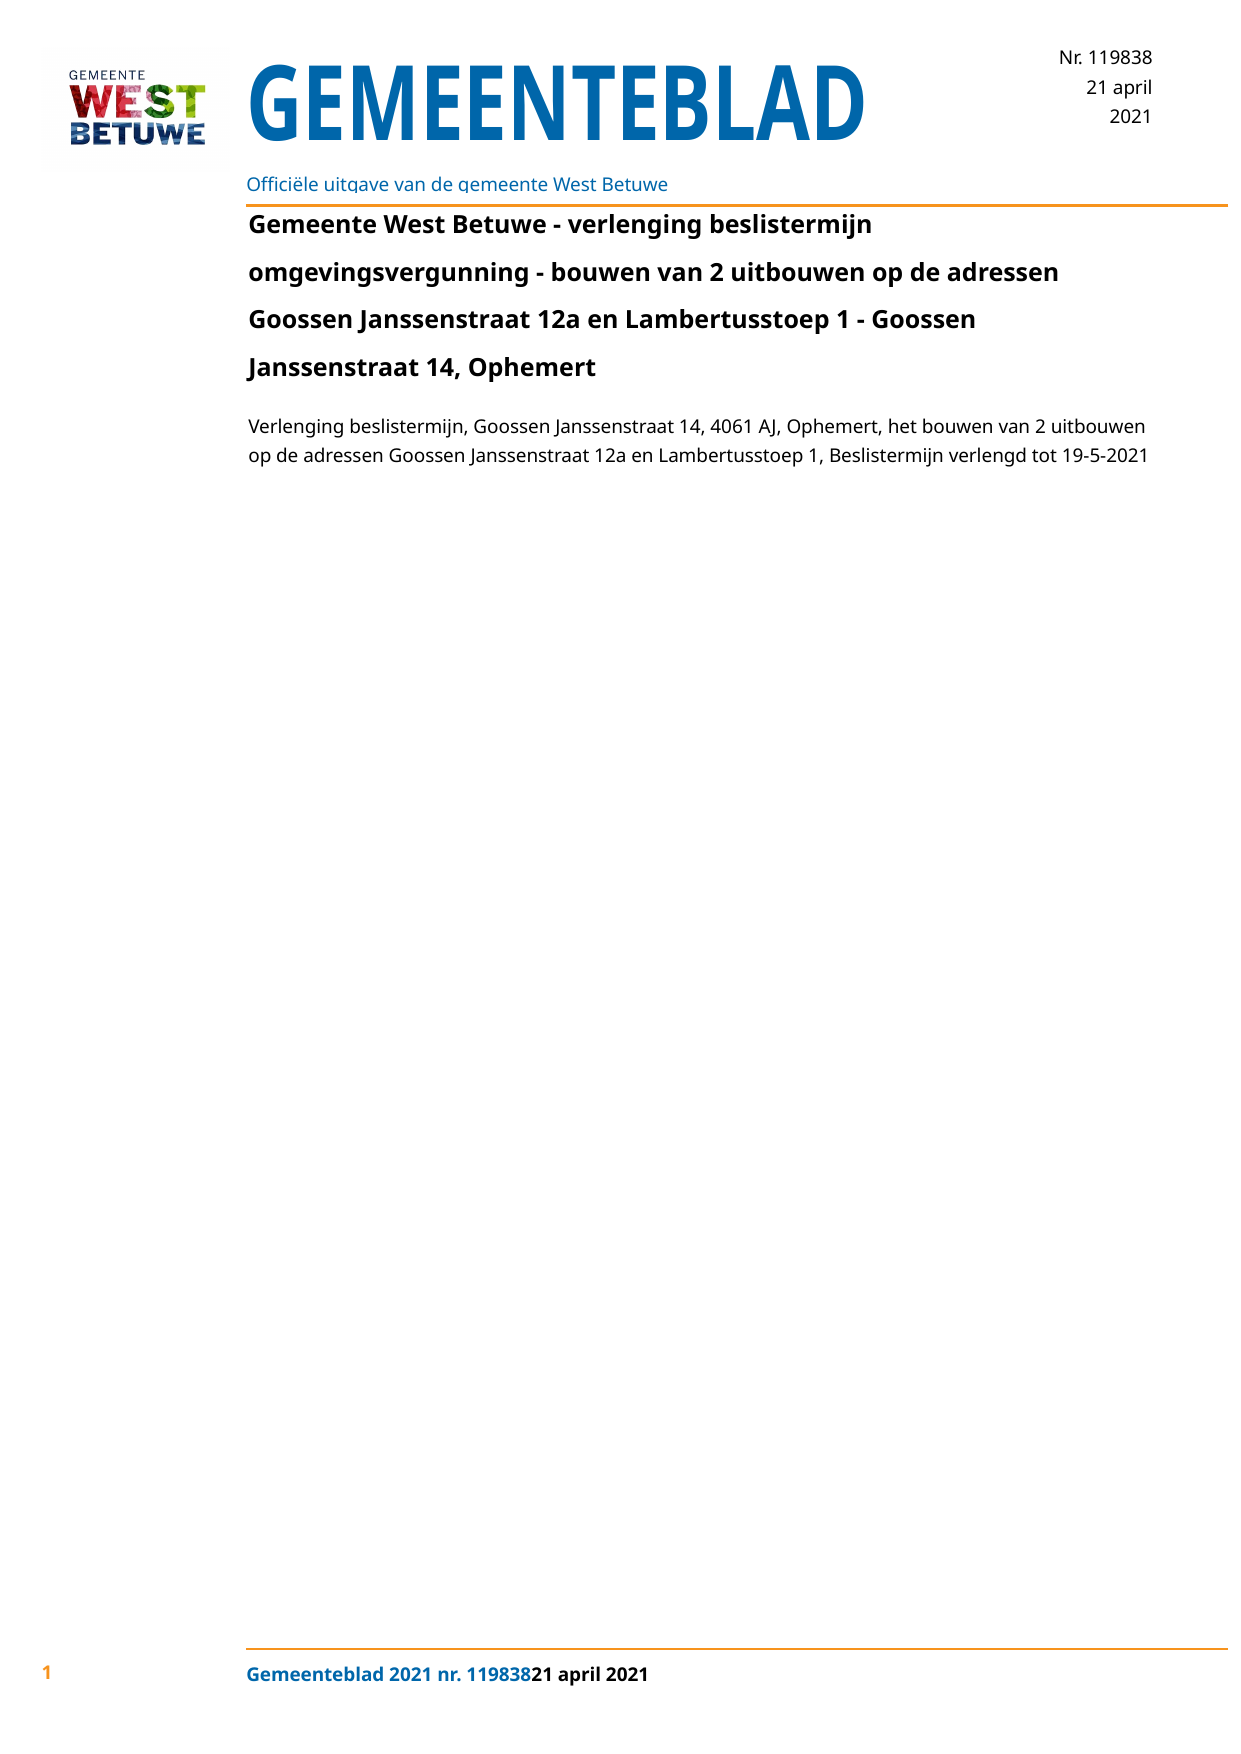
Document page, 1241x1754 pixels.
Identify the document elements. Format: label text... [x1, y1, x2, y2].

picture [41, 47, 231, 172]
text Gemeente West Betuwe - verlenging beslistermijn omgevingsvergunning - bouwen van 2 uitbouwen op de adressen Goossen Janssenstraat 12a en Lambertusstoep 1 - Goossen Janssenstraat 14, Ophemert [248, 207, 1152, 384]
text Verlenging beslistermijn, Goossen Janssenstraat 14, 4061 AJ, Ophemert, het bouwen van 2 uitbouwen op de adressen Goossen Janssenstraat 12a en Lambertusstoep 1, Beslistermijn verlengd tot 19-5-2021 [248, 413, 1152, 468]
